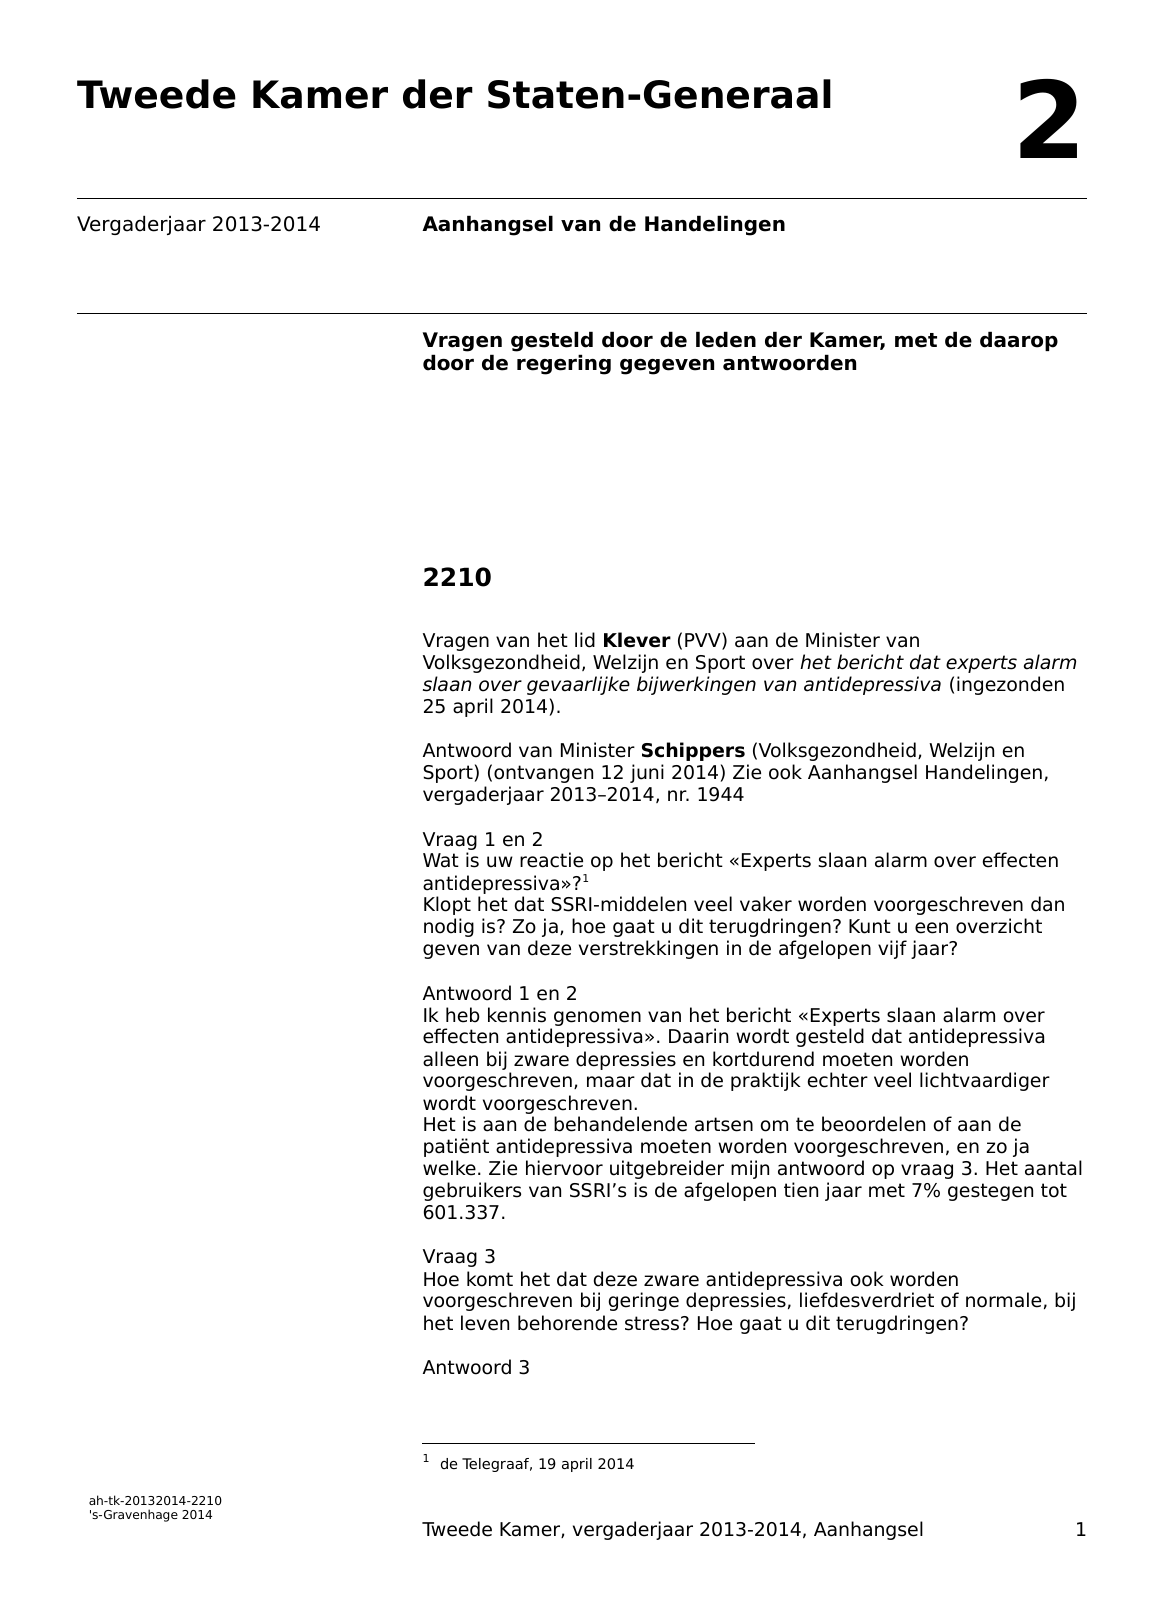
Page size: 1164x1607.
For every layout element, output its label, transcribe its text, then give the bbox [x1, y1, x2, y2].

text ah-tk-20132014-2210 [88, 1494, 323, 1508]
text Hoe komt het dat deze zware antidepressiva ook worden voorgeschreven bij geringe depressies, liefdesverdriet of normale, bij het leven behorende stress? Hoe gaat u dit terugdringen? [422, 1268, 1087, 1334]
text Vragen van het lid Klever (PVV) aan de Minister van Volksgezondheid, Welzijn en Sport over het bericht dat experts alarm slaan over gevaarlijke bijwerkingen van antidepressiva (ingezonden 25 april 2014). [422, 630, 1087, 718]
text Het is aan de behandelende artsen om te beoordelen of aan de patiënt antidepressiva moeten worden voorgeschreven, en zo ja welke. Zie hiervoor uitgebreider mijn antwoord op vraag 3. Het aantal gebruikers van SSRI’s is de afgelopen tien jaar met 7% gestegen tot 601.337. [422, 1114, 1087, 1224]
text Antwoord 3 [422, 1357, 1087, 1378]
text Vraag 1 en 2 [422, 828, 1087, 850]
table_cell [77, 314, 422, 375]
table_cell Vragen gesteld door de leden der Kamer, met de daarop door de regering gegeven antwoorden [422, 314, 1087, 375]
text 's-Gravenhage 2014 [88, 1508, 323, 1522]
table_cell Aanhangsel van de Handelingen [422, 199, 1087, 313]
text 2210 [422, 563, 1087, 592]
text de Telegraaf, 19 april 2014 [422, 1452, 1087, 1474]
text Antwoord 1 en 2 [422, 982, 1087, 1004]
text Wat is uw reactie op het bericht «Experts slaan alarm over effecten antidepressiva»? [422, 850, 1087, 894]
text Antwoord van Minister Schippers (Volksgezondheid, Welzijn en Sport) (ontvangen 12 juni 2014) Zie ook Aanhangsel Handelingen, vergaderjaar 2013–2014, nr. 1944 [422, 740, 1087, 806]
text Vraag 3 [422, 1246, 1087, 1268]
text Ik heb kennis genomen van het bericht «Experts slaan alarm over effecten antidepressiva». Daarin wordt gesteld dat antidepressiva alleen bij zware depressies en kortdurend moeten worden voorgeschreven, maar dat in de praktijk echter veel lichtvaardiger wordt voorgeschreven. [422, 1004, 1087, 1114]
text Klopt het dat SSRI-middelen veel vaker worden voorgeschreven dan nodig is? Zo ja, hoe gaat u dit terugdringen? Kunt u een overzicht geven van deze verstrekkingen in de afgelopen vijf jaar? [422, 894, 1087, 960]
table_cell Vergaderjaar 2013-2014 [77, 199, 422, 313]
table_header 2 [886, 59, 1087, 198]
table_header Tweede Kamer der Staten-Generaal [77, 59, 886, 198]
